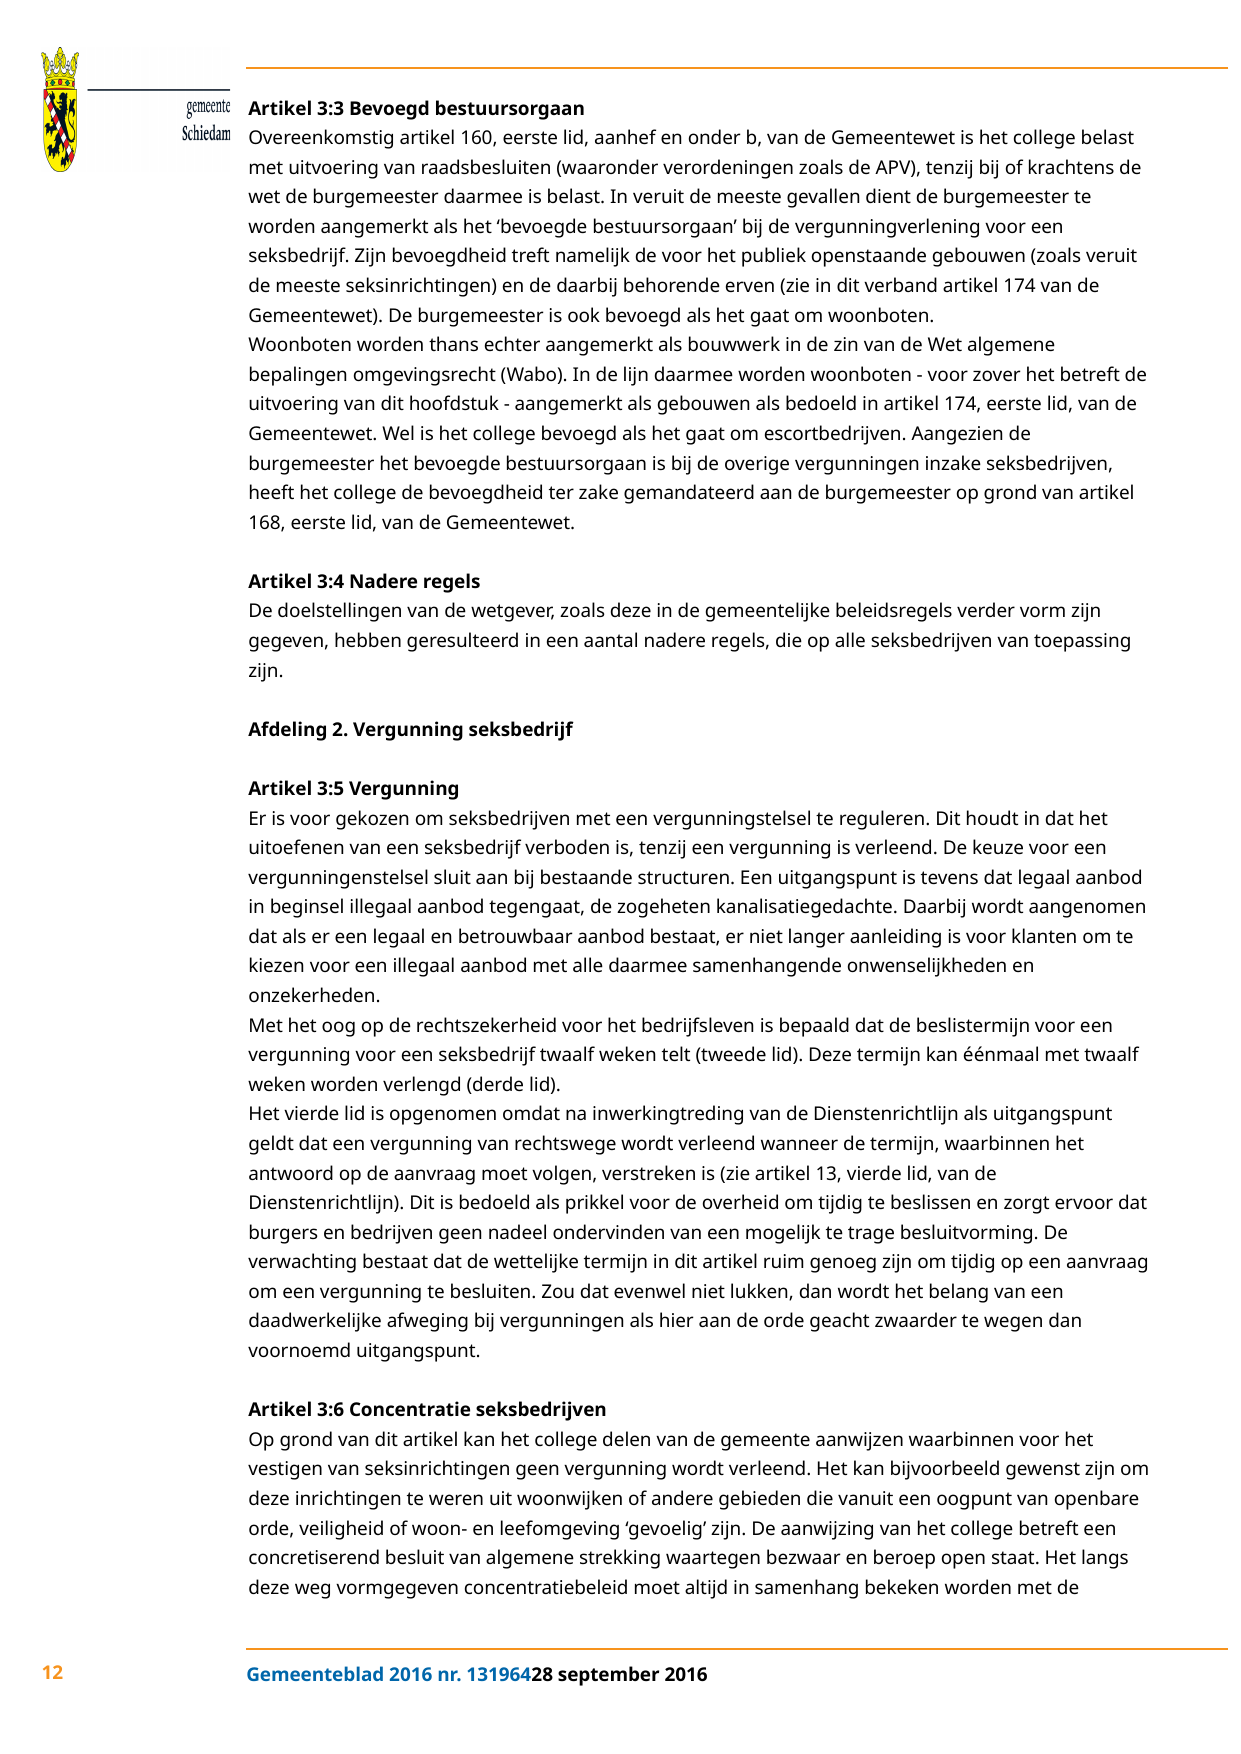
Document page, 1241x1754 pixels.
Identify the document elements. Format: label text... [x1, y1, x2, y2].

picture [41, 47, 231, 172]
text Het vierde lid is opgenomen omdat na inwerkingtreding van de Dienstenrichtlijn als uitgangspunt geldt dat een vergunning van rechtswege wordt verleend wanneer de termijn, waarbinnen het antwoord op de aanvraag moet volgen, verstreken is (zie artikel 13, vierde lid, van de Dienstenrichtlijn). Dit is bedoeld als prikkel voor de overheid om tijdig te beslissen en zorgt ervoor dat burgers en bedrijven geen nadeel ondervinden van een mogelijk te trage besluitvorming. De verwachting bestaat dat de wettelijke termijn in dit artikel ruim genoeg zijn om tijdig op een aanvraag om een vergunning te besluiten. Zou dat evenwel niet lukken, dan wordt het belang van een daadwerkelijke afweging bij vergunningen als hier aan de orde geacht zwaarder te wegen dan voornoemd uitgangspunt. [248, 1101, 1152, 1363]
text Woonboten worden thans echter aangemerkt als bouwwerk in de zin van de Wet algemene bepalingen omgevingsrecht (Wabo). In de lijn daarmee worden woonboten - voor zover het betreft de uitvoering van dit hoofdstuk - aangemerkt als gebouwen als bedoeld in artikel 174, eerste lid, van de Gemeentewet. Wel is het college bevoegd als het gaat om escortbedrijven. Aangezien de burgemeester het bevoegde bestuursorgaan is bij de overige vergunningen inzake seksbedrijven, heeft het college de bevoegdheid ter zake gemandateerd aan de burgemeester op grond van artikel 168, eerste lid, van de Gemeentewet. [248, 331, 1152, 535]
text De doelstellingen van de wetgever, zoals deze in de gemeentelijke beleidsregels verder vorm zijn gegeven, hebben geresulteerd in een aantal nadere regels, die op alle seksbedrijven van toepassing zijn. [248, 598, 1152, 683]
text Er is voor gekozen om seksbedrijven met een vergunningstelsel te reguleren. Dit houdt in dat het uitoefenen van een seksbedrijf verboden is, tenzij een vergunning is verleend. De keuze voor een vergunningenstelsel sluit aan bij bestaande structuren. Een uitgangspunt is tevens dat legaal aanbod in beginsel illegaal aanbod tegengaat, de zogeheten kanalisatiegedachte. Daarbij wordt aangenomen dat als er een legaal en betrouwbaar aanbod bestaat, er niet langer aanleiding is voor klanten om te kiezen voor een illegaal aanbod met alle daarmee samenhangende onwenselijkheden en onzekerheden. [248, 805, 1152, 1008]
text Artikel 3:6 Concentratie seksbedrijven [248, 1396, 1152, 1422]
text Afdeling 2. Vergunning seksbedrijf [248, 716, 1152, 742]
text Artikel 3:3 Bevoegd bestuursorgaan [248, 95, 1152, 121]
text Met het oog op de rechtszekerheid voor het bedrijfsleven is bepaald dat de beslistermijn voor een vergunning voor een seksbedrijf twaalf weken telt (tweede lid). Deze termijn kan éénmaal met twaalf weken worden verlengd (derde lid). [248, 1012, 1152, 1097]
text Op grond van dit artikel kan het college delen van de gemeente aanwijzen waarbinnen voor het vestigen van seksinrichtingen geen vergunning wordt verleend. Het kan bijvoorbeeld gewenst zijn om deze inrichtingen te weren uit woonwijken of andere gebieden die vanuit een oogpunt van openbare orde, veiligheid of woon- en leefomgeving ‘gevoelig’ zijn. De aanwijzing van het college betreft een concretiserend besluit van algemene strekking waartegen bezwaar en beroep open staat. Het langs deze weg vormgegeven concentratiebeleid moet altijd in samenhang bekeken worden met de [248, 1426, 1152, 1600]
text Overeenkomstig artikel 160, eerste lid, aanhef en onder b, van de Gemeentewet is het college belast met uitvoering van raadsbesluiten (waaronder verordeningen zoals de APV), tenzij bij of krachtens de wet de burgemeester daarmee is belast. In veruit de meeste gevallen dient de burgemeester te worden aangemerkt als het ‘bevoegde bestuursorgaan’ bij de vergunningverlening voor een seksbedrijf. Zijn bevoegdheid treft namelijk de voor het publiek openstaande gebouwen (zoals veruit de meeste seksinrichtingen) en de daarbij behorende erven (zie in dit verband artikel 174 van de Gemeentewet). De burgemeester is ook bevoegd als het gaat om woonboten. [248, 124, 1152, 328]
text Artikel 3:4 Nadere regels [248, 568, 1152, 594]
text Artikel 3:5 Vergunning [248, 775, 1152, 801]
